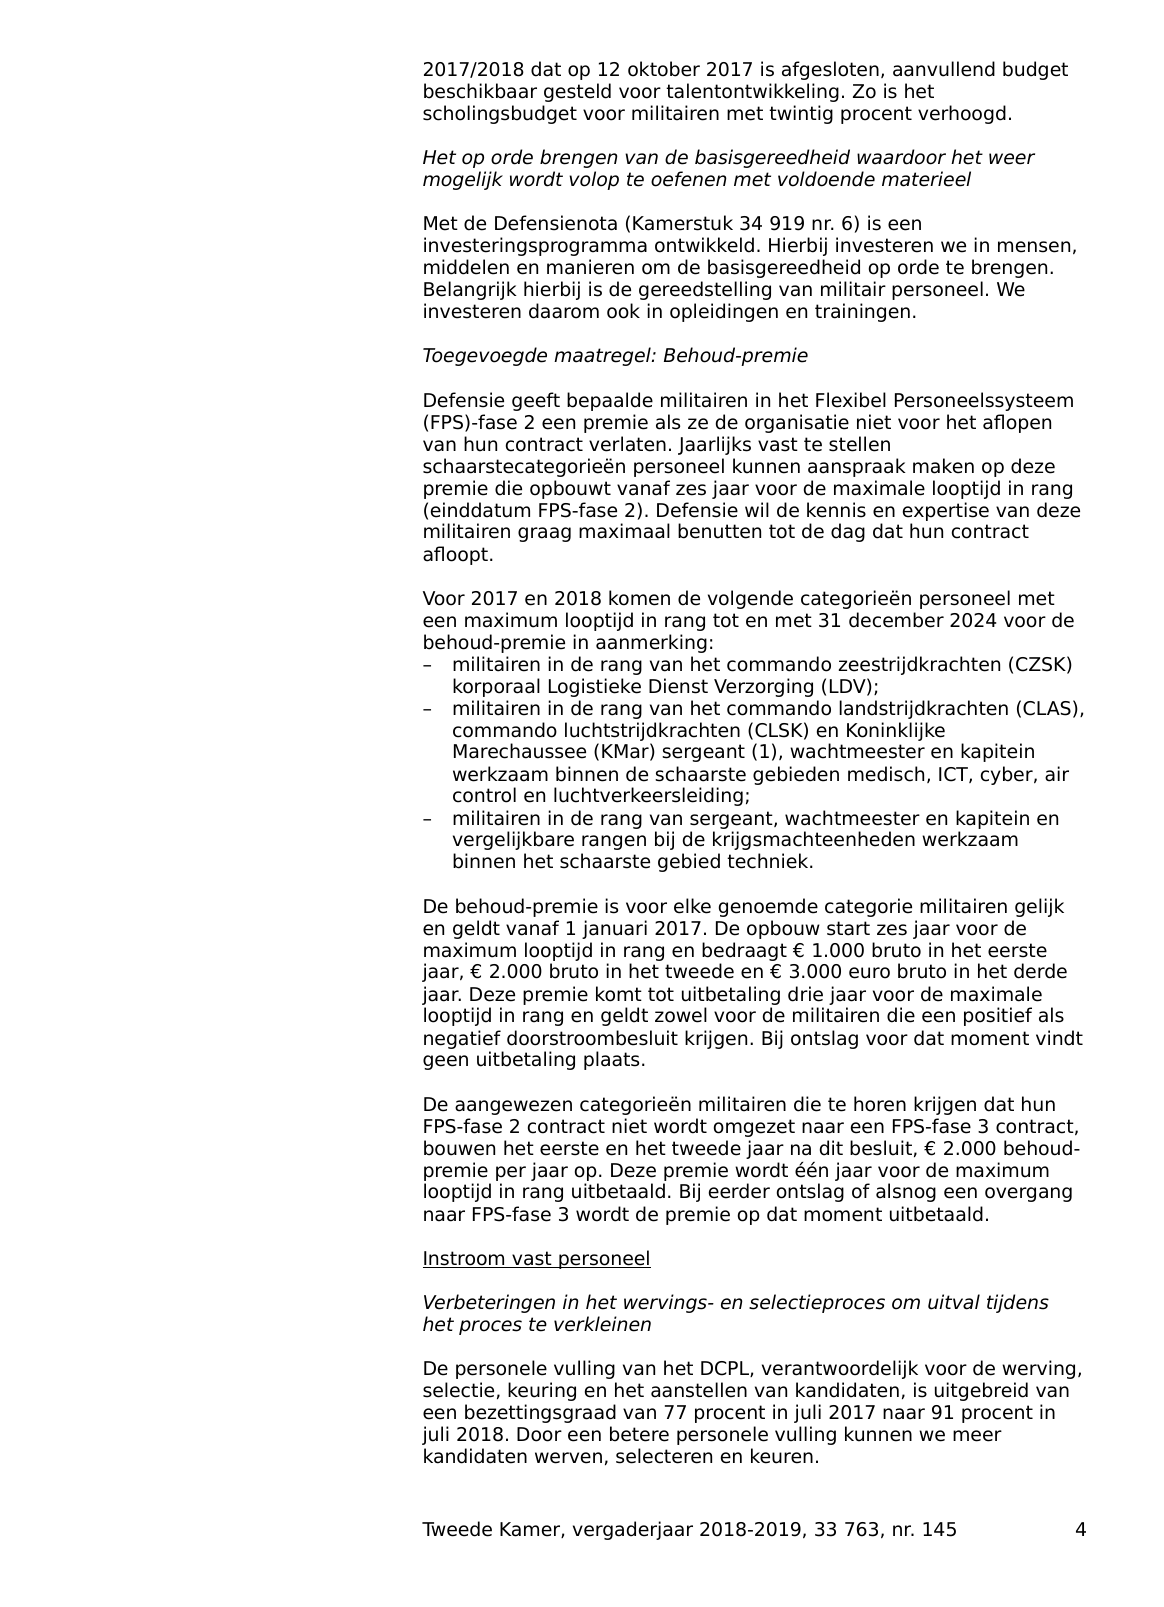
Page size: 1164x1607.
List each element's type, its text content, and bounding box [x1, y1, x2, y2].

text – militairen in de rang van het commando zeestrijdkrachten (CZSK) korporaal Logistieke Dienst Verzorging (LDV); [422, 653, 1087, 697]
text Defensie geeft bepaalde militairen in het Flexibel Personeelssysteem (FPS)-fase 2 een premie als ze de organisatie niet voor het aflopen van hun contract verlaten. Jaarlijks vast te stellen schaarstecategorieën personeel kunnen aanspraak maken op deze premie die opbouwt vanaf zes jaar voor de maximale looptijd in rang (einddatum FPS-fase 2). Defensie wil de kennis en expertise van deze militairen graag maximaal benutten tot de dag dat hun contract afloopt. [422, 389, 1087, 565]
text Voor 2017 en 2018 komen de volgende categorieën personeel met een maximum looptijd in rang tot en met 31 december 2024 voor de behoud-premie in aanmerking: [422, 588, 1087, 653]
text 2017/2018 dat op 12 oktober 2017 is afgesloten, aanvullend budget beschikbaar gesteld voor talentontwikkeling. Zo is het scholingsbudget voor militairen met twintig procent verhoogd. [422, 59, 1087, 125]
text – militairen in de rang van sergeant, wachtmeester en kapitein en vergelijkbare rangen bij de krijgsmachteenheden werkzaam binnen het schaarste gebied techniek. [422, 807, 1087, 873]
subtitle Verbeteringen in het wervings- en selectieproces om uitval tijdens het proces te verkleinen [422, 1292, 1087, 1336]
text De personele vulling van het DCPL, verantwoordelijk voor de werving, selectie, keuring en het aanstellen van kandidaten, is uitgebreid van een bezettingsgraad van 77 procent in juli 2017 naar 91 procent in juli 2018. Door een betere personele vulling kunnen we meer kandidaten werven, selecteren en keuren. [422, 1358, 1087, 1468]
subtitle Het op orde brengen van de basisgereedheid waardoor het weer mogelijk wordt volop te oefenen met voldoende materieel [422, 147, 1087, 191]
subtitle Toegevoegde maatregel: Behoud-premie [422, 345, 1087, 367]
subtitle Instroom vast personeel [422, 1248, 1087, 1269]
text De behoud-premie is voor elke genoemde categorie militairen gelijk en geldt vanaf 1 januari 2017. De opbouw start zes jaar voor de maximum looptijd in rang en bedraagt € 1.000 bruto in het eerste jaar, € 2.000 bruto in het tweede en € 3.000 euro bruto in het derde jaar. Deze premie komt tot uitbetaling drie jaar voor de maximale looptijd in rang en geldt zowel voor de militairen die een positief als negatief doorstroombesluit krijgen. Bij ontslag voor dat moment vindt geen uitbetaling plaats. [422, 896, 1087, 1071]
text Met de Defensienota (Kamerstuk 34 919 nr. 6) is een investeringsprogramma ontwikkeld. Hierbij investeren we in mensen, middelen en manieren om de basisgereedheid op orde te brengen. Belangrijk hierbij is de gereedstelling van militair personeel. We investeren daarom ook in opleidingen en trainingen. [422, 213, 1087, 323]
text De aangewezen categorieën militairen die te horen krijgen dat hun FPS-fase 2 contract niet wordt omgezet naar een FPS-fase 3 contract, bouwen het eerste en het tweede jaar na dit besluit, € 2.000 behoud-premie per jaar op. Deze premie wordt één jaar voor de maximum looptijd in rang uitbetaald. Bij eerder ontslag of alsnog een overgang naar FPS-fase 3 wordt de premie op dat moment uitbetaald. [422, 1093, 1087, 1225]
text – militairen in de rang van het commando landstrijdkrachten (CLAS), commando luchtstrijdkrachten (CLSK) en Koninklijke Marechaussee (KMar) sergeant (1), wachtmeester en kapitein werkzaam binnen de schaarste gebieden medisch, ICT, cyber, air control en luchtverkeersleiding; [422, 697, 1087, 807]
